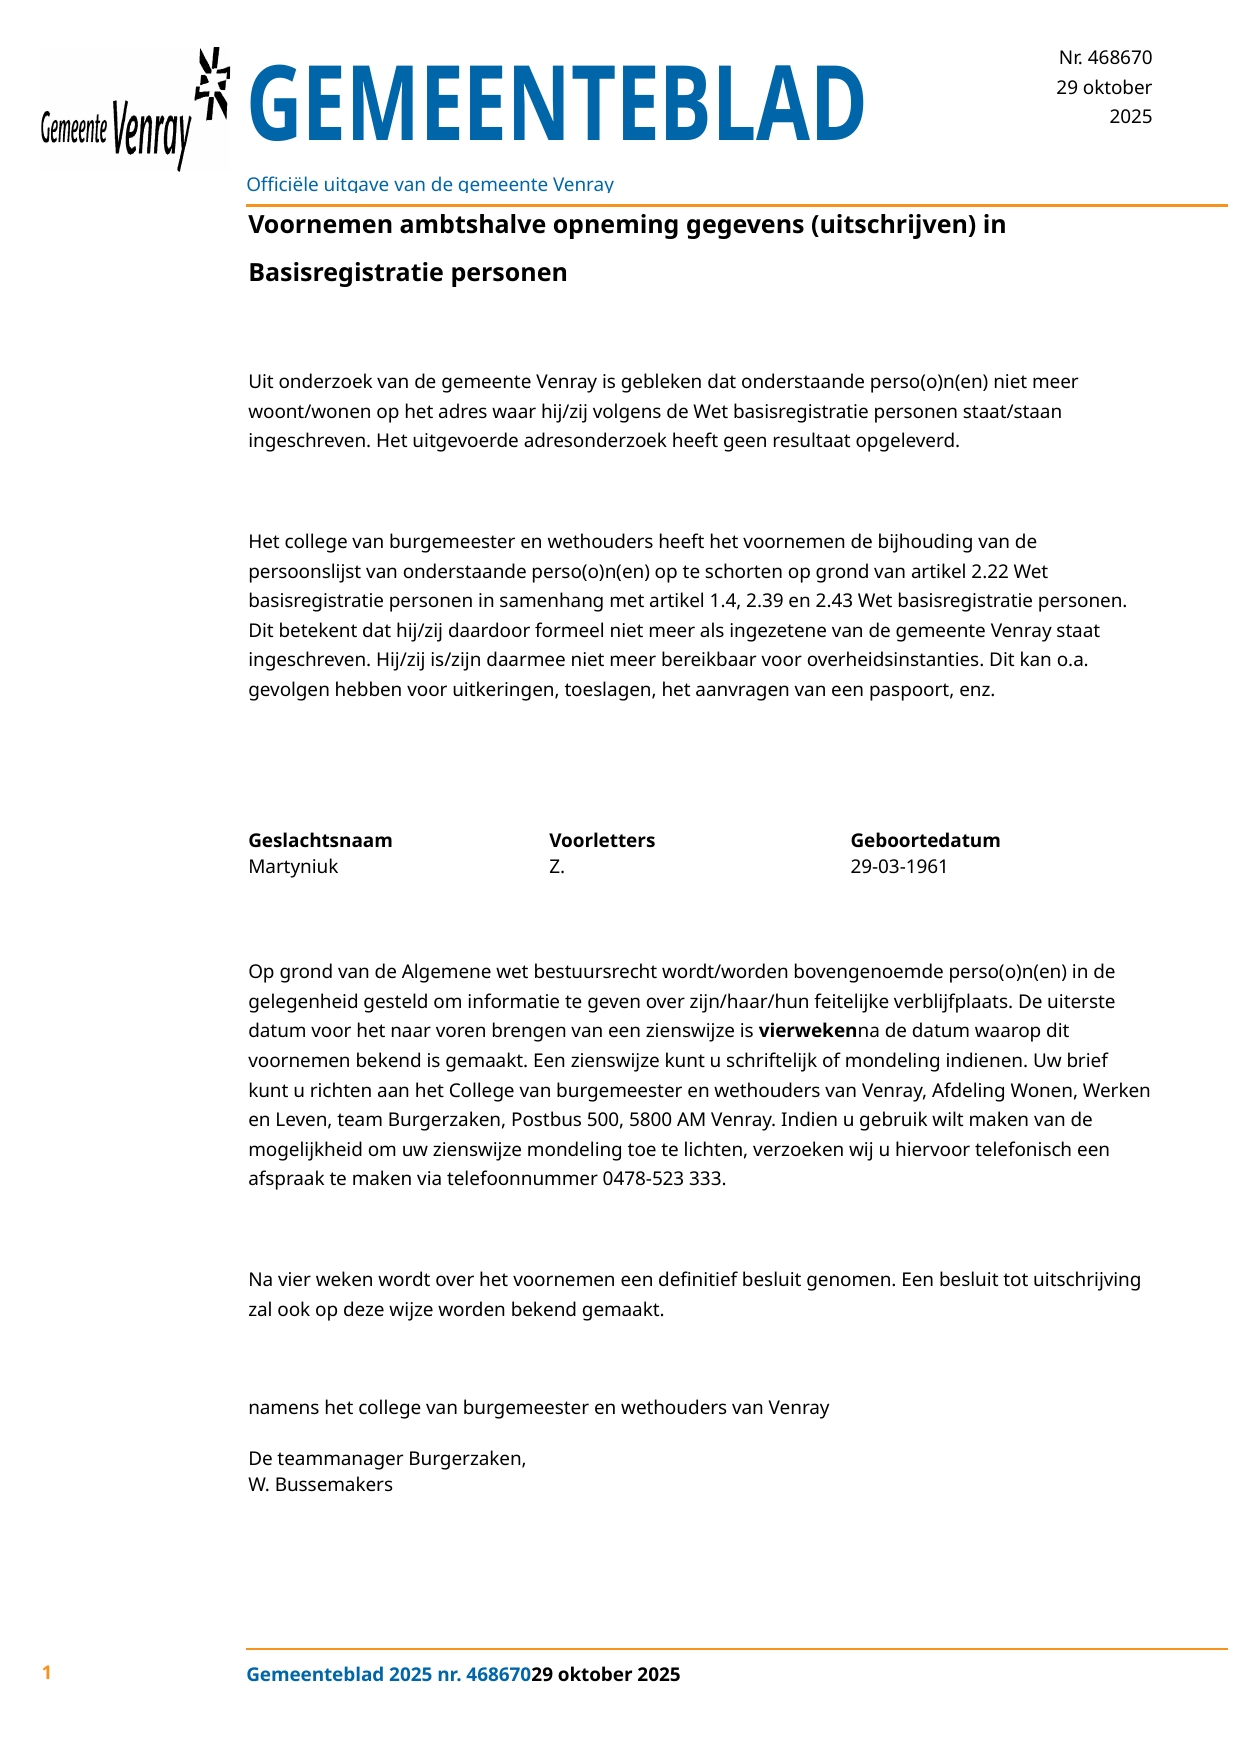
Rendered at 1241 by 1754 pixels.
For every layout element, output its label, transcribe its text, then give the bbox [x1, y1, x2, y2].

table_cell Z. [549, 853, 850, 879]
table_cell [850, 879, 1152, 905]
text Voornemen ambtshalve opneming gegevens (uitschrijven) in Basisregistratie personen [248, 207, 1152, 288]
text Uit onderzoek van de gemeente Venray is gebleken dat onderstaande perso(o)n(en) niet meer woont/wonen op het adres waar hij/zij volgens de Wet basisregistratie personen staat/staan ingeschreven. Het uitgevoerde adresonderzoek heeft geen resultaat opgeleverd. [248, 368, 1152, 453]
text Na vier weken wordt over het voornemen een definitief besluit genomen. Een besluit tot uitschrijving zal ook op deze wijze worden bekend gemaakt. [248, 1266, 1152, 1322]
table_cell Martyniuk [248, 853, 549, 879]
table_cell 29-03-1961 [850, 853, 1152, 879]
table_header Geslachtsnaam [248, 828, 549, 853]
picture [41, 47, 231, 172]
text W. Bussemakers [248, 1471, 1152, 1497]
table_cell [549, 879, 850, 905]
table_header Geboortedatum [850, 828, 1152, 853]
text Het college van burgemeester en wethouders heeft het voornemen de bijhouding van de persoonslijst van onderstaande perso(o)n(en) op te schorten op grond van artikel 2.22 Wet basisregistratie personen in samenhang met artikel 1.4, 2.39 en 2.43 Wet basisregistratie personen. Dit betekent dat hij/zij daardoor formeel niet meer als ingezetene van de gemeente Venray staat ingeschreven. Hij/zij is/zijn daarmee niet meer bereikbaar voor overheidsinstanties. Dit kan o.a. gevolgen hebben voor uitkeringen, toeslagen, het aanvragen van een paspoort, enz. [248, 528, 1152, 702]
text Op grond van de Algemene wet bestuursrecht wordt/worden bovengenoemde perso(o)n(en) in de gelegenheid gesteld om informatie te geven over zijn/haar/hun feitelijke verblijfplaats. De uiterste datum voor het naar voren brengen van een zienswijze is vierwekenna de datum waarop dit voornemen bekend is gemaakt. Een zienswijze kunt u schriftelijk of mondeling indienen. Uw brief kunt u richten aan het College van burgemeester en wethouders van Venray, Afdeling Wonen, Werken en Leven, team Burgerzaken, Postbus 500, 5800 AM Venray. Indien u gebruik wilt maken van de mogelijkheid om uw zienswijze mondeling toe te lichten, verzoeken wij u hiervoor telefonisch een afspraak te maken via telefoonnummer 0478-523 333. [248, 958, 1152, 1191]
table_header Voorletters [549, 828, 850, 853]
table_cell [248, 879, 549, 905]
text namens het college van burgemeester en wethouders van Venray [248, 1394, 1152, 1420]
text De teammanager Burgerzaken, [248, 1446, 1152, 1471]
